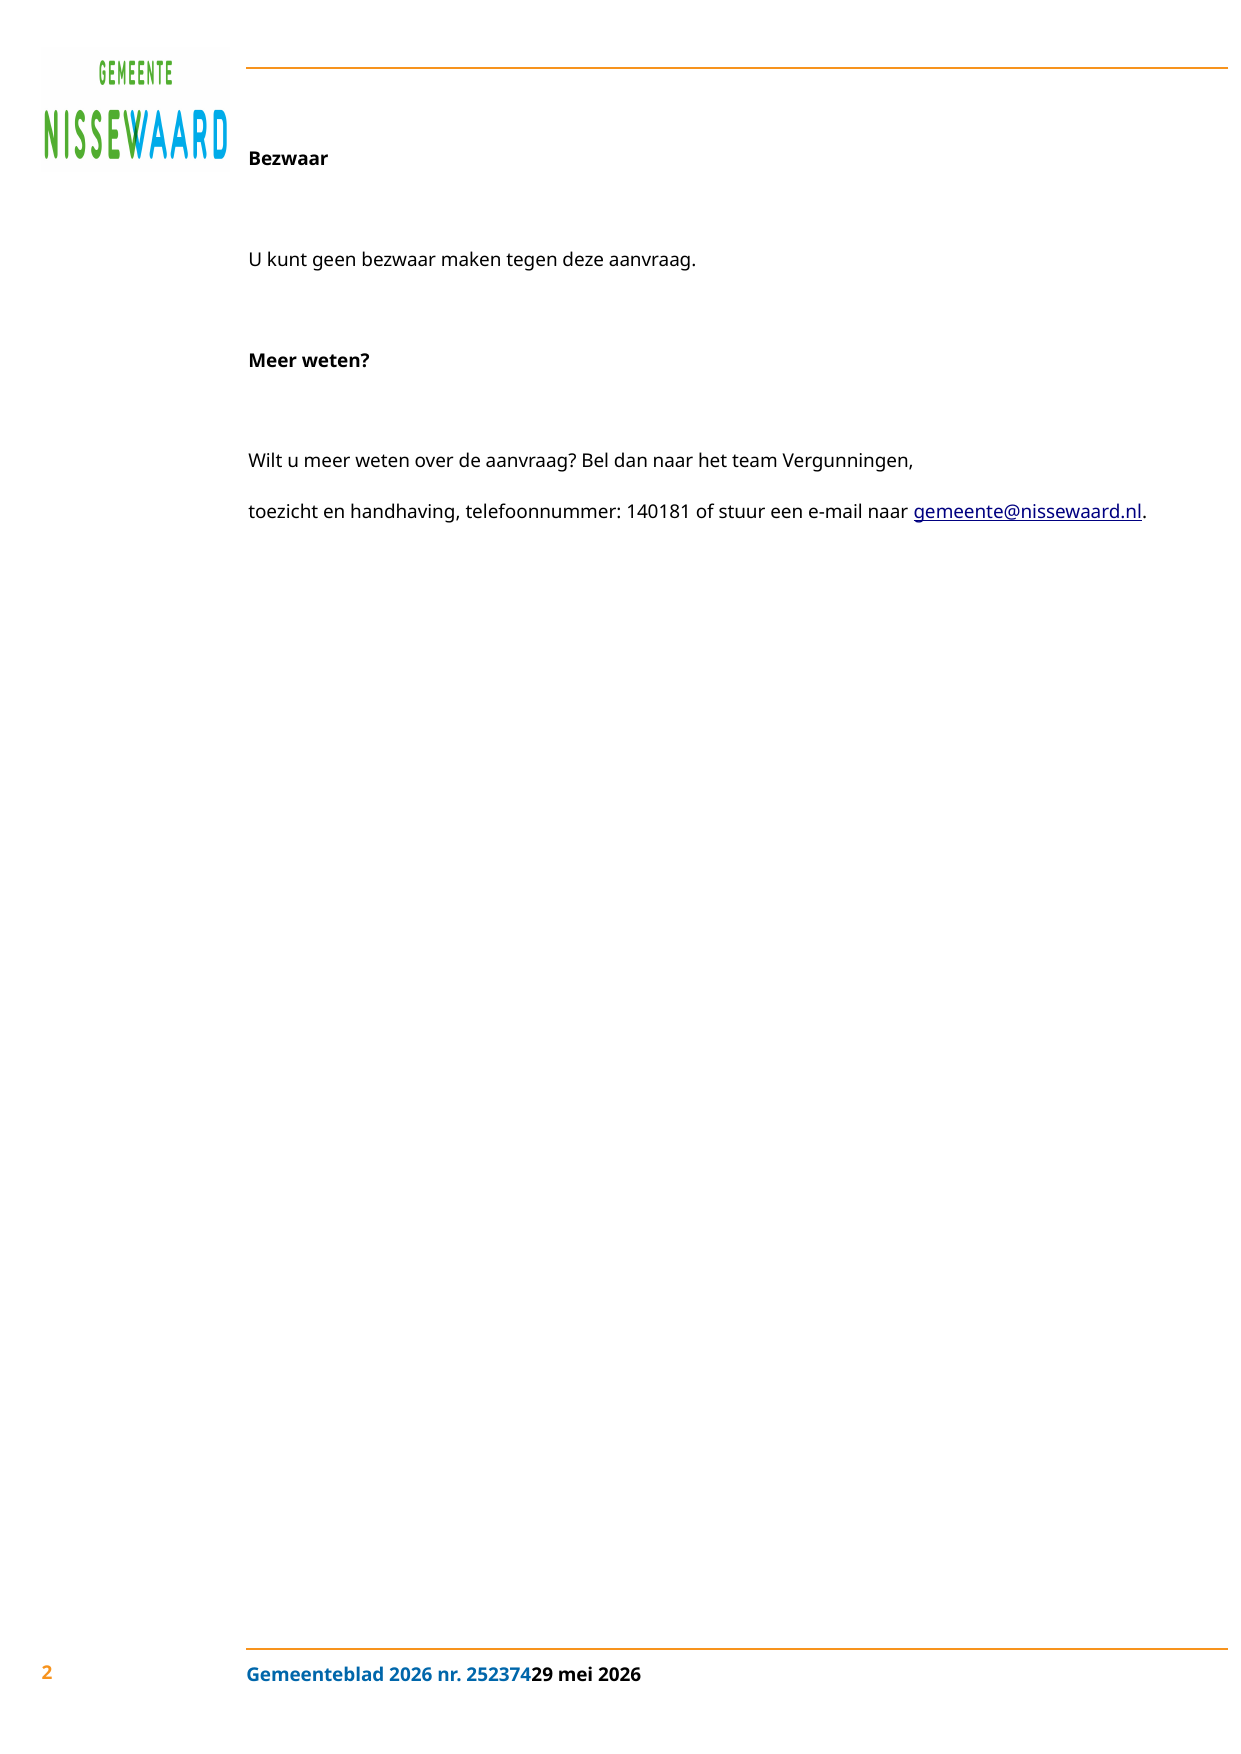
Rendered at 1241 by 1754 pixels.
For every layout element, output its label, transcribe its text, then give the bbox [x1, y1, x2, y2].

text U kunt geen bezwaar maken tegen deze aanvraag. [248, 246, 1152, 272]
text toezicht en handhaving, telefoonnummer: 140181 of stuur een e-mail naar gemeente@nissewaard.nl. [248, 498, 1152, 524]
picture [41, 47, 231, 172]
text Meer weten? [248, 347, 1152, 373]
text Wilt u meer weten over de aanvraag? Bel dan naar het team Vergunningen, [248, 448, 1152, 473]
text Bezwaar [248, 145, 1152, 171]
